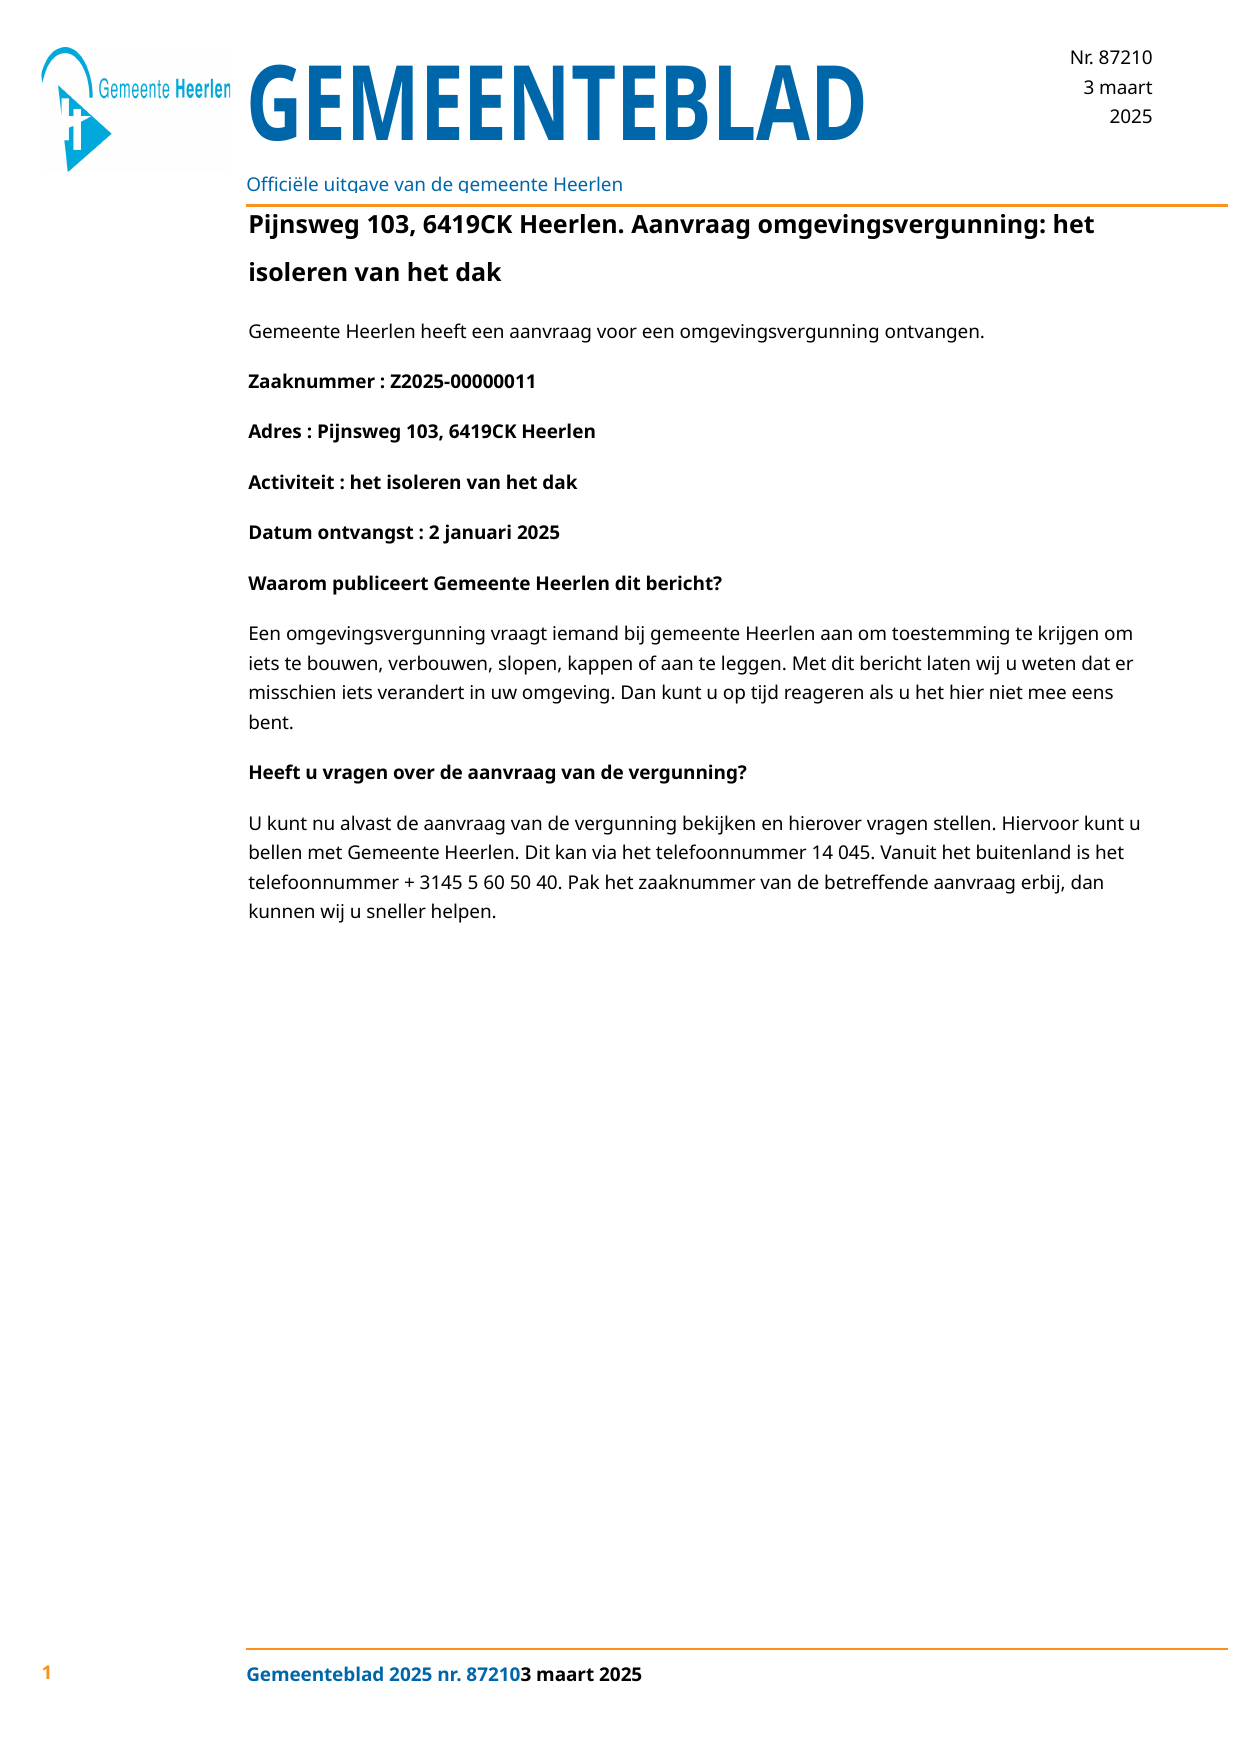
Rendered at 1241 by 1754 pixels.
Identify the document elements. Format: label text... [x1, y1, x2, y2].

text Activiteit : het isoleren van het dak [248, 469, 1152, 495]
text Pijnsweg 103, 6419CK Heerlen. Aanvraag omgevingsvergunning: het isoleren van het dak [248, 207, 1152, 288]
text Gemeente Heerlen heeft een aanvraag voor een omgevingsvergunning ontvangen. [248, 318, 1152, 344]
text U kunt nu alvast de aanvraag van de vergunning bekijken en hierover vragen stellen. Hiervoor kunt u bellen met Gemeente Heerlen. Dit kan via het telefoonnummer 14 045. Vanuit het buitenland is het telefoonnummer + 3145 5 60 50 40. Pak het zaaknummer van de betreffende aanvraag erbij, dan kunnen wij u sneller helpen. [248, 810, 1152, 924]
text Waarom publiceert Gemeente Heerlen dit bericht? [248, 570, 1152, 596]
picture [41, 47, 231, 172]
picture [41, 47, 59, 70]
text Heeft u vragen over de aanvraag van de vergunning? [248, 759, 1152, 785]
text Zaaknummer : Z2025-00000011 [248, 368, 1152, 394]
text Adres : Pijnsweg 103, 6419CK Heerlen [248, 419, 1152, 444]
text Datum ontvangst : 2 januari 2025 [248, 519, 1152, 545]
text Een omgevingsvergunning vraagt iemand bij gemeente Heerlen aan om toestemming te krijgen om iets te bouwen, verbouwen, slopen, kappen of aan te leggen. Met dit bericht laten wij u weten dat er misschien iets verandert in uw omgeving. Dan kunt u op tijd reageren als u het hier niet mee eens bent. [248, 620, 1152, 735]
